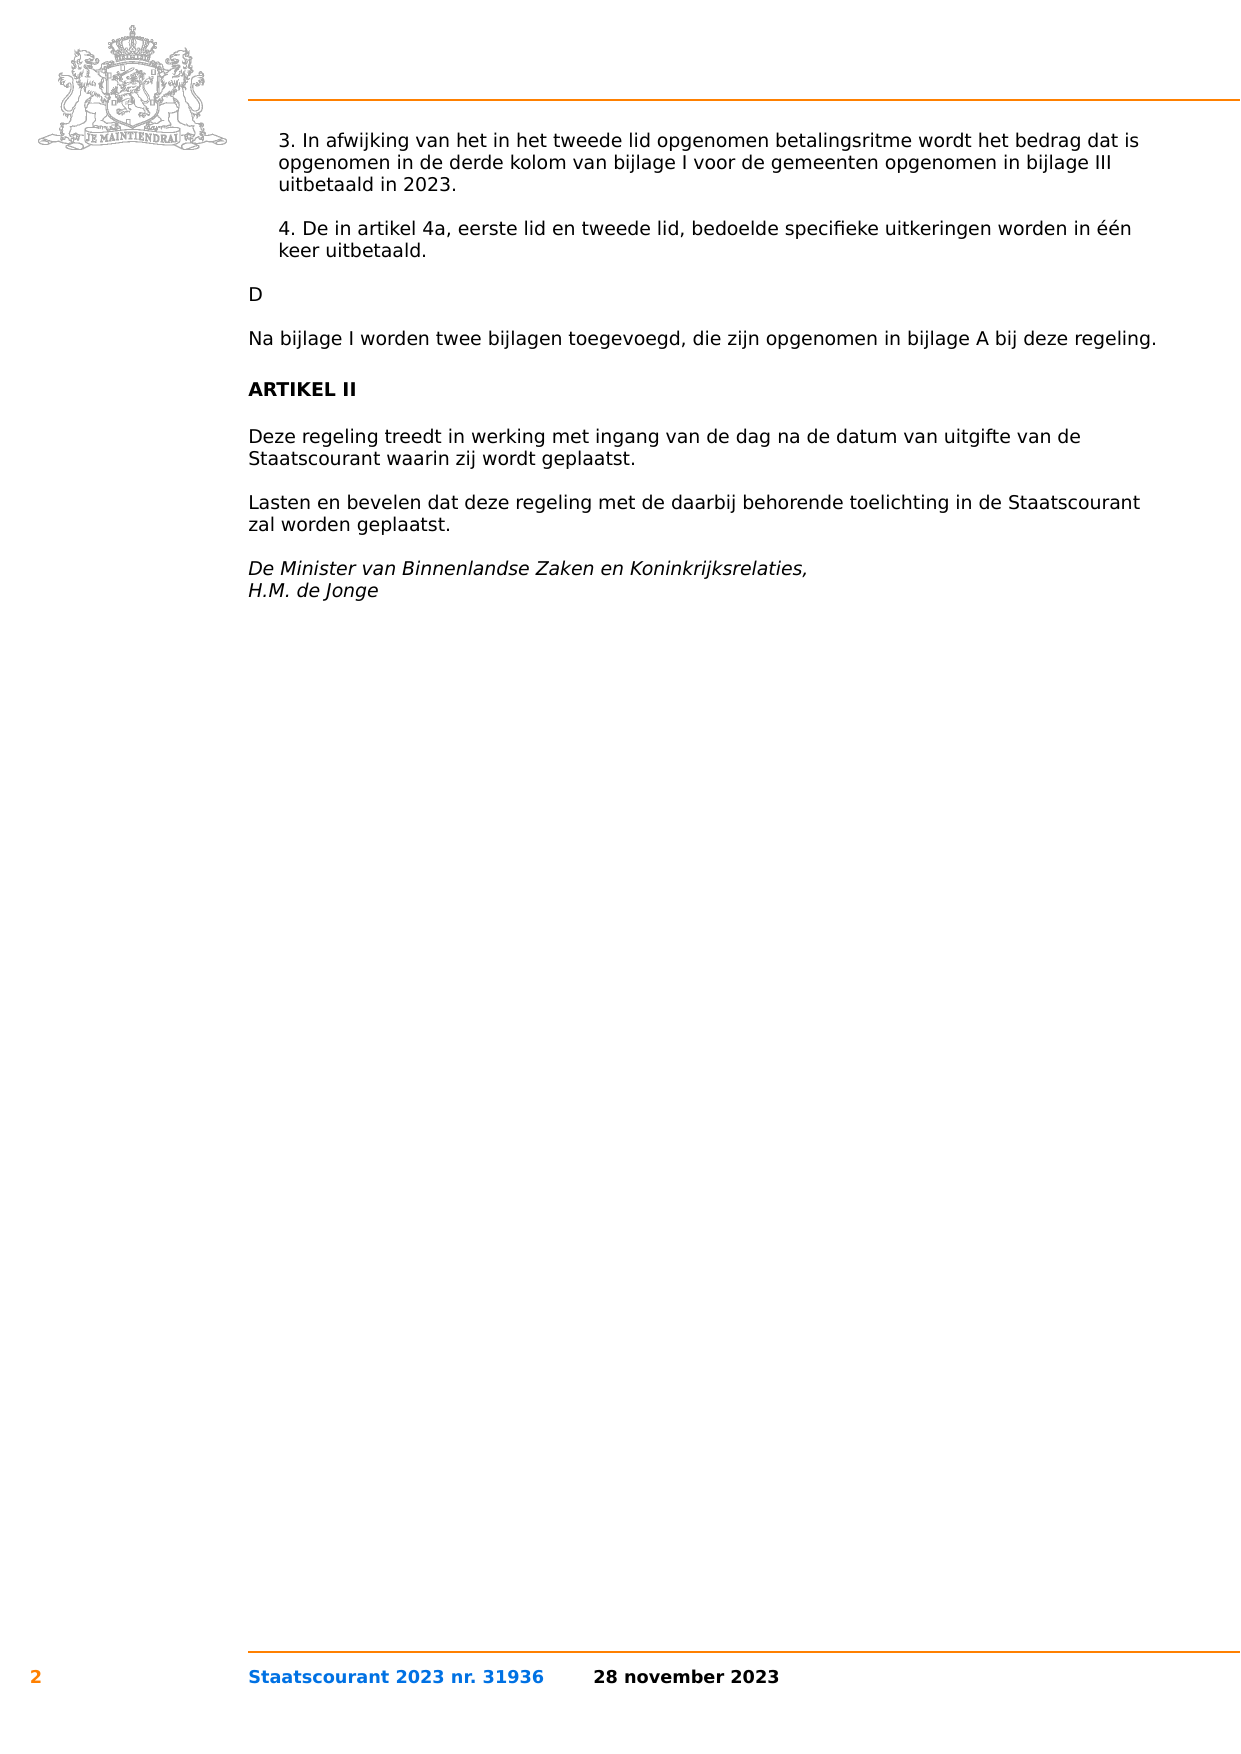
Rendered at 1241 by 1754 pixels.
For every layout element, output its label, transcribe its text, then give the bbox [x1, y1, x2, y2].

subtitle ARTIKEL II [248, 379, 1163, 401]
text Lasten en bevelen dat deze regeling met de daarbij behorende toelichting in de Staatscourant zal worden geplaatst. [248, 492, 1163, 536]
text Na bijlage I worden twee bijlagen toegevoegd, die zijn opgenomen in bijlage A bij deze regeling. [248, 327, 1163, 349]
text D [248, 283, 1163, 306]
text 3. In afwijking van het in het tweede lid opgenomen betalingsritme wordt het bedrag dat is opgenomen in de derde kolom van bijlage I voor de gemeenten opgenomen in bijlage III uitbetaald in 2023. [278, 130, 1163, 196]
text Deze regeling treedt in werking met ingang van de dag na de datum van uitgifte van de Staatscourant waarin zij wordt geplaatst. [248, 426, 1163, 470]
text De Minister van Binnenlandse Zaken en Koninkrijksrelaties, H.M. de Jonge [248, 558, 1163, 602]
text 4. De in artikel 4a, eerste lid en tweede lid, bedoelde specifieke uitkeringen worden in één keer uitbetaald. [278, 218, 1163, 262]
picture [38, 25, 227, 150]
